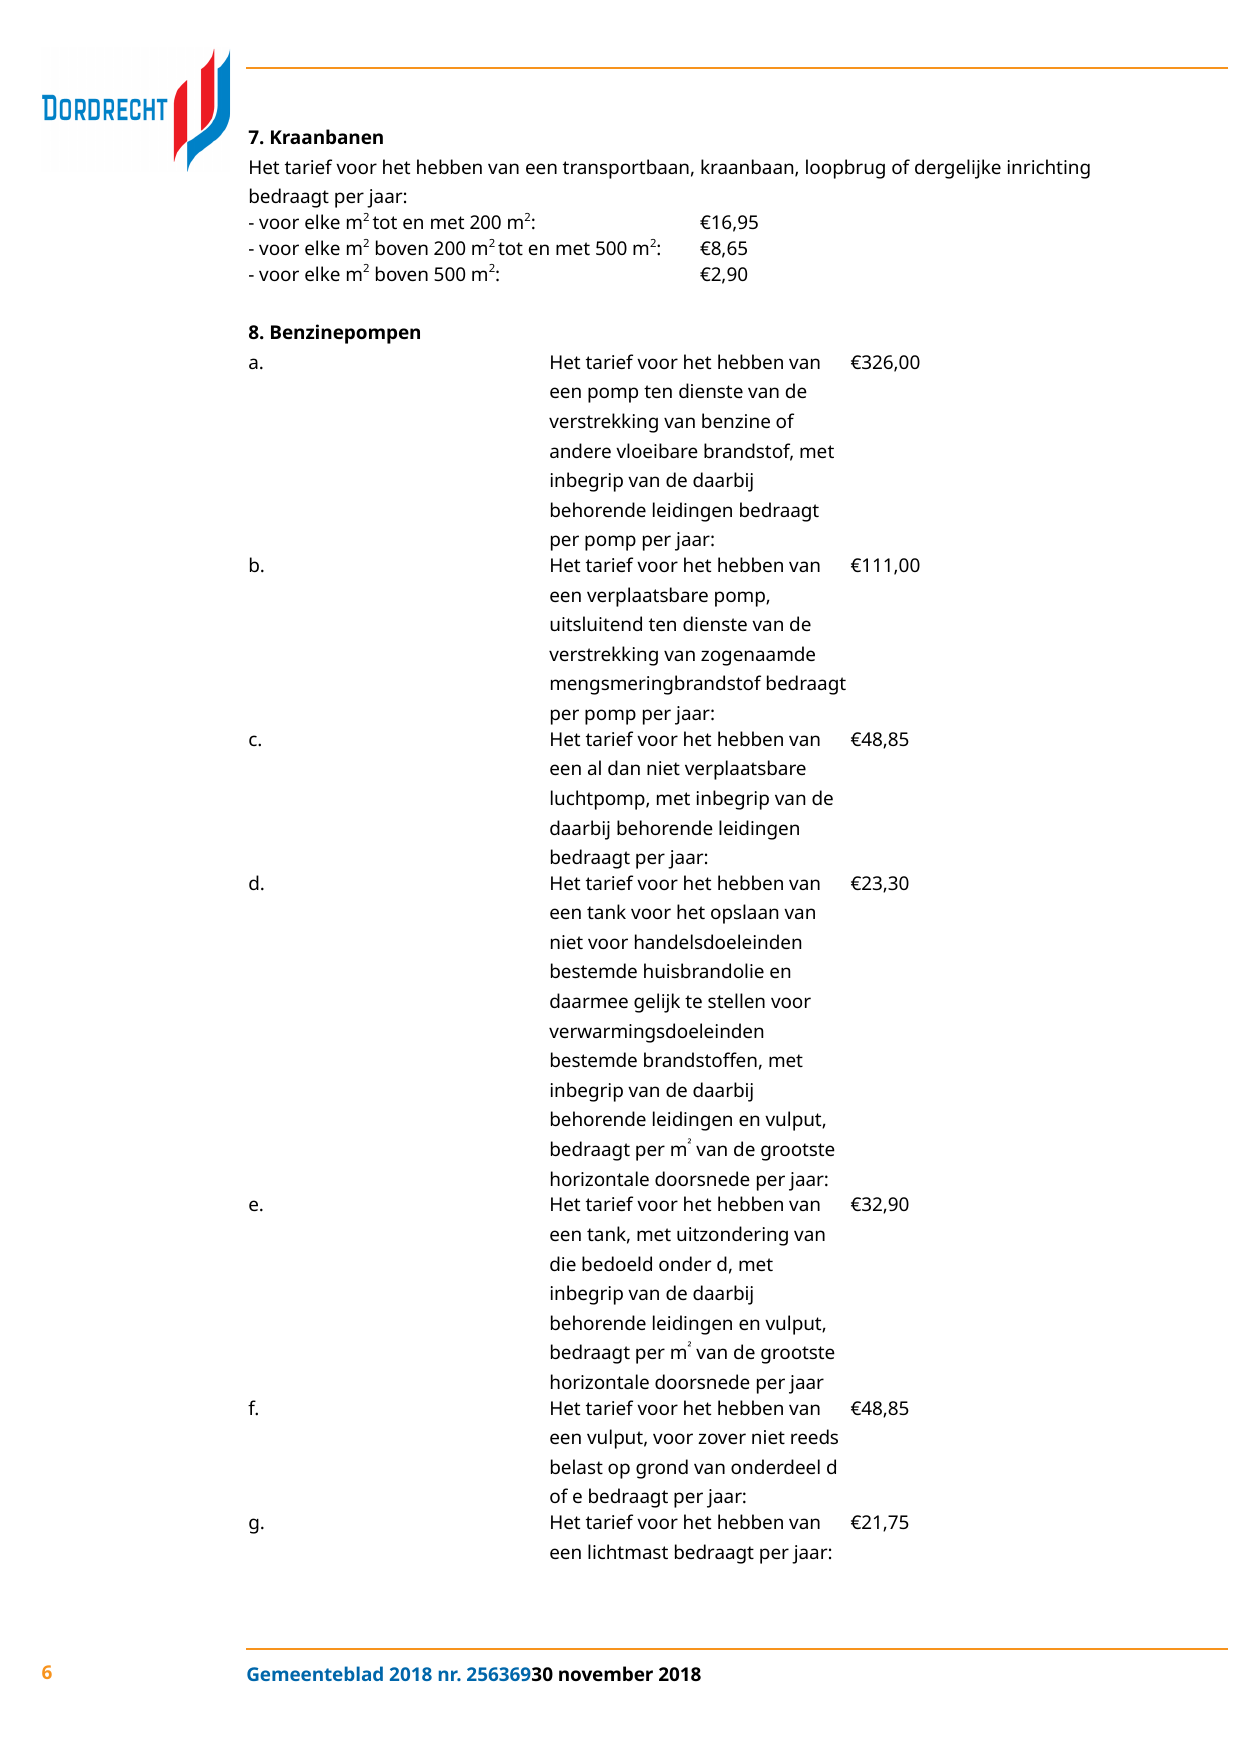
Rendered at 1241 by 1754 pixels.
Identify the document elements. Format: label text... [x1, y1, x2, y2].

table_cell €2,90 [700, 261, 1152, 287]
table_cell €16,95 [700, 209, 1152, 235]
table_cell €48,85 [850, 1395, 1152, 1509]
table_cell €111,00 [850, 552, 1152, 726]
text 8. Benzinepompen [248, 319, 1152, 345]
table_cell €8,65 [700, 235, 1152, 261]
table_cell - voor elke m2 tot en met 200 m2: [248, 209, 700, 235]
table_header €326,00 [850, 349, 1152, 552]
table_header Het tarief voor het hebben van een transportbaan, kraanbaan, loopbrug of dergelijke inrichting bedraagt per jaar: [248, 154, 1152, 209]
table_cell Het tarief voor het hebben van een al dan niet verplaatsbare luchtpomp, met inbegrip van de daarbij behorende leidingen bedraagt per jaar: [549, 726, 850, 870]
table_cell g. [248, 1509, 549, 1564]
table_header Het tarief voor het hebben van een pomp ten dienste van de verstrekking van benzine of andere vloeibare brandstof, met inbegrip van de daarbij behorende leidingen bedraagt per pomp per jaar: [549, 349, 850, 552]
table_cell - voor elke m2 boven 500 m2: [248, 261, 700, 287]
table_header a. [248, 349, 549, 552]
table_cell Het tarief voor het hebben van een vulput, voor zover niet reeds belast op grond van onderdeel d of e bedraagt per jaar: [549, 1395, 850, 1509]
text 7. Kraanbanen [248, 124, 1152, 150]
table_cell €23,30 [850, 870, 1152, 1192]
table_cell Het tarief voor het hebben van een lichtmast bedraagt per jaar: [549, 1509, 850, 1564]
table_cell - voor elke m2 boven 200 m2 tot en met 500 m2: [248, 235, 700, 261]
table_cell €21,75 [850, 1509, 1152, 1564]
table_cell €48,85 [850, 726, 1152, 870]
table_cell e. [248, 1192, 549, 1395]
table_cell €32,90 [850, 1192, 1152, 1395]
table_cell Het tarief voor het hebben van een tank, met uitzondering van die bedoeld onder d, met inbegrip van de daarbij behorende leidingen en vulput, bedraagt per m² van de grootste horizontale doorsnede per jaar [549, 1192, 850, 1395]
table_cell Het tarief voor het hebben van een tank voor het opslaan van niet voor handelsdoeleinden bestemde huisbrandolie en daarmee gelijk te stellen voor verwarmingsdoeleinden bestemde brandstoffen, met inbegrip van de daarbij behorende leidingen en vulput, bedraagt per m² van de grootste horizontale doorsnede per jaar: [549, 870, 850, 1192]
table_cell Het tarief voor het hebben van een verplaatsbare pomp, uitsluitend ten dienste van de verstrekking van zogenaamde mengsmeringbrandstof bedraagt per pomp per jaar: [549, 552, 850, 726]
table_cell b. [248, 552, 549, 726]
table_cell f. [248, 1395, 549, 1509]
picture [41, 47, 231, 172]
table_cell c. [248, 726, 549, 870]
table_cell d. [248, 870, 549, 1192]
